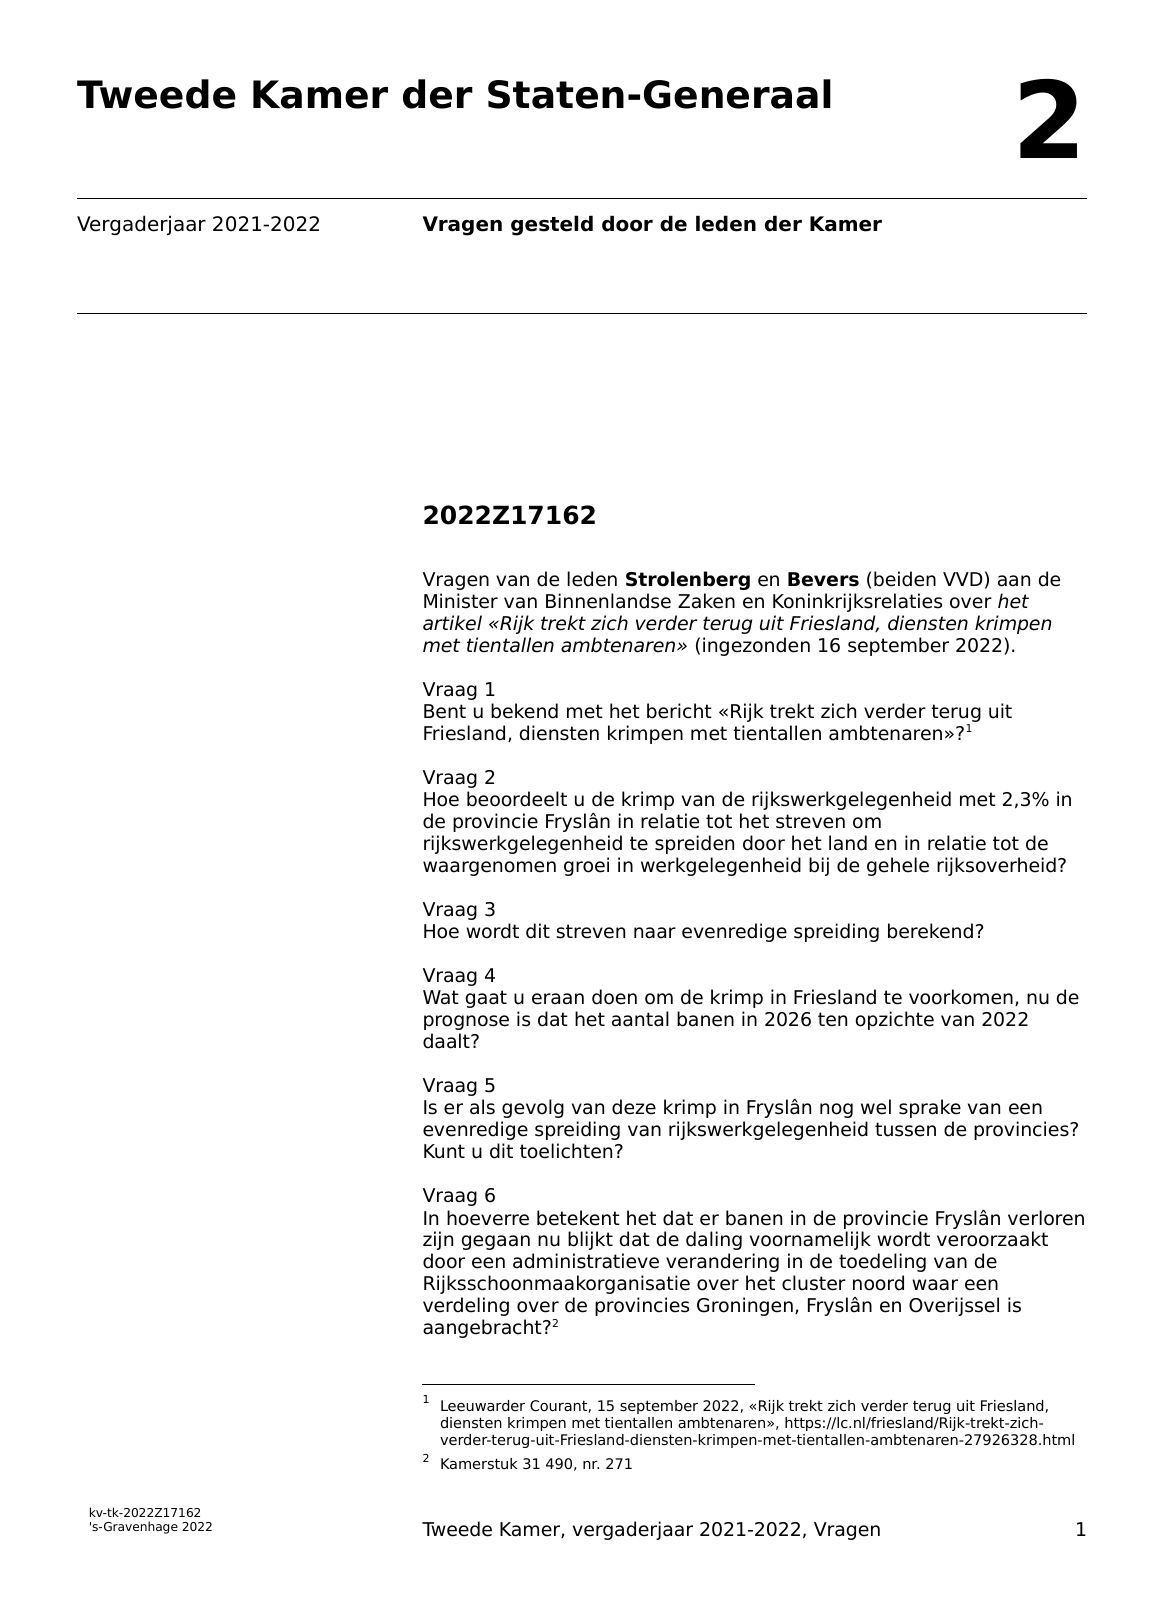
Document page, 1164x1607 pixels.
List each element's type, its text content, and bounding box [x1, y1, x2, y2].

text Vraag 5 [422, 1075, 1087, 1097]
text Is er als gevolg van deze krimp in Fryslân nog wel sprake van een evenredige spreiding van rijkswerkgelegenheid tussen de provincies? Kunt u dit toelichten? [422, 1097, 1087, 1163]
table_cell Vergaderjaar 2021-2022 [77, 199, 422, 313]
text 's-Gravenhage 2022 [88, 1520, 323, 1534]
text 2022Z17162 [422, 501, 1087, 531]
text Hoe wordt dit streven naar evenredige spreiding berekend? [422, 921, 1087, 943]
text Vraag 4 [422, 965, 1087, 987]
text Kamerstuk 31 490, nr. 271 [422, 1452, 1087, 1474]
text kv-tk-2022Z17162 [88, 1506, 323, 1520]
text Vraag 3 [422, 899, 1087, 921]
text Vraag 6 [422, 1185, 1087, 1207]
text Wat gaat u eraan doen om de krimp in Friesland te voorkomen, nu de prognose is dat het aantal banen in 2026 ten opzichte van 2022 daalt? [422, 987, 1087, 1053]
text Hoe beoordeelt u de krimp van de rijkswerkgelegenheid met 2,3% in de provincie Fryslân in relatie tot het streven om rijkswerkgelegenheid te spreiden door het land en in relatie tot de waargenomen groei in werkgelegenheid bij de gehele rijksoverheid? [422, 789, 1087, 877]
text Vragen van de leden Strolenberg en Bevers (beiden VVD) aan de Minister van Binnenlandse Zaken en Koninkrijksrelaties over het artikel «Rijk trekt zich verder terug uit Friesland, diensten krimpen met tientallen ambtenaren» (ingezonden 16 september 2022). [422, 569, 1087, 657]
table_cell Vragen gesteld door de leden der Kamer [422, 199, 1087, 313]
text In hoeverre betekent het dat er banen in de provincie Fryslân verloren zijn gegaan nu blijkt dat de daling voornamelijk wordt veroorzaakt door een administratieve verandering in de toedeling van de Rijksschoonmaakorganisatie over het cluster noord waar een verdeling over de provincies Groningen, Fryslân en Overijssel is aangebracht? [422, 1207, 1087, 1339]
text Vraag 1 [422, 679, 1087, 701]
text Vraag 2 [422, 767, 1087, 789]
text Bent u bekend met het bericht «Rijk trekt zich verder terug uit Friesland, diensten krimpen met tientallen ambtenaren»? [422, 701, 1087, 745]
table_header Tweede Kamer der Staten-Generaal [77, 59, 886, 198]
table_header 2 [886, 59, 1087, 198]
text Leeuwarder Courant, 15 september 2022, «Rijk trekt zich verder terug uit Friesland, diensten krimpen met tientallen ambtenaren», https://lc.nl/friesland/Rijk-trekt-zich-verder-terug-uit-Friesland-diensten-krimpen-met-tientallen-ambtenaren-27926328.html [422, 1393, 1087, 1449]
